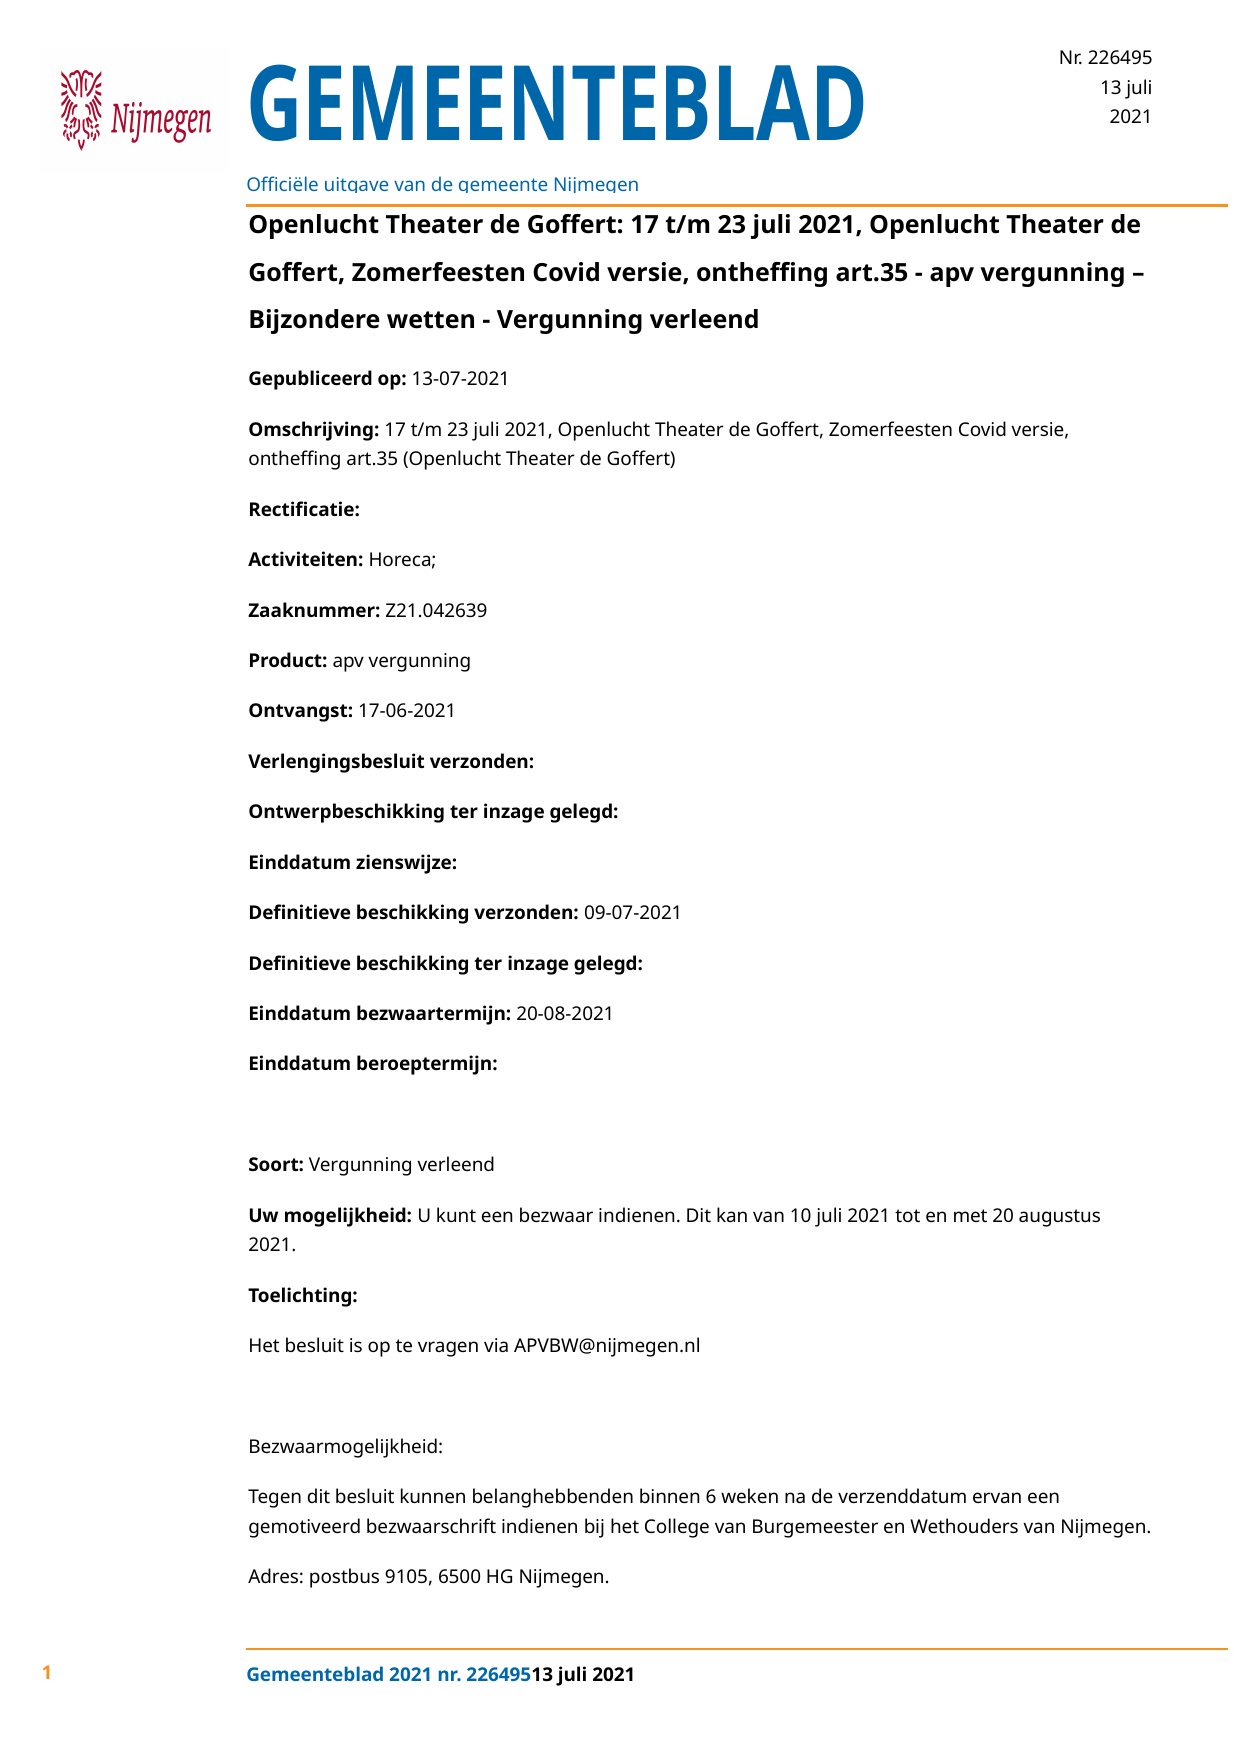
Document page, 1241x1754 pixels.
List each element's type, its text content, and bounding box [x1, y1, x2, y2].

text Tegen dit besluit kunnen belanghebbenden binnen 6 weken na de verzenddatum ervan een gemotiveerd bezwaarschrift indienen bij het College van Burgemeester en Wethouders van Nijmegen. [248, 1483, 1152, 1539]
text Activiteiten: Horeca; [248, 546, 1152, 572]
text Bezwaarmogelijkheid: [248, 1433, 1152, 1459]
text Gepubliceerd op: 13-07-2021 [248, 366, 1152, 391]
text Zaaknummer: Z21.042639 [248, 597, 1152, 622]
text Soort: Vergunning verleend [248, 1151, 1152, 1177]
text Omschrijving: 17 t/m 23 juli 2021, Openlucht Theater de Goffert, Zomerfeesten Covid versie, ontheffing art.35 (Openlucht Theater de Goffert) [248, 416, 1152, 471]
text Einddatum beroeptermijn: [248, 1051, 1152, 1076]
text Openlucht Theater de Goffert: 17 t/m 23 juli 2021, Openlucht Theater de Goffert, Zomerfeesten Covid versie, ontheffing art.35 - apv vergunning – Bijzondere wetten - Vergunning verleend [248, 207, 1152, 336]
text Product: apv vergunning [248, 647, 1152, 673]
text Einddatum zienswijze: [248, 849, 1152, 874]
text Ontwerpbeschikking ter inzage gelegd: [248, 798, 1152, 824]
text Adres: postbus 9105, 6500 HG Nijmegen. [248, 1563, 1152, 1589]
text Uw mogelijkheid: U kunt een bezwaar indienen. Dit kan van 10 juli 2021 tot en met 20 augustus 2021. [248, 1202, 1152, 1257]
text Ontvangst: 17-06-2021 [248, 698, 1152, 723]
text Het besluit is op te vragen via APVBW@nijmegen.nl [248, 1332, 1152, 1358]
picture [41, 47, 231, 172]
text Einddatum bezwaartermijn: 20-08-2021 [248, 1000, 1152, 1026]
text Rectificatie: [248, 496, 1152, 522]
text Verlengingsbesluit verzonden: [248, 748, 1152, 774]
text Definitieve beschikking ter inzage gelegd: [248, 950, 1152, 975]
text Toelichting: [248, 1282, 1152, 1307]
text Definitieve beschikking verzonden: 09-07-2021 [248, 899, 1152, 925]
